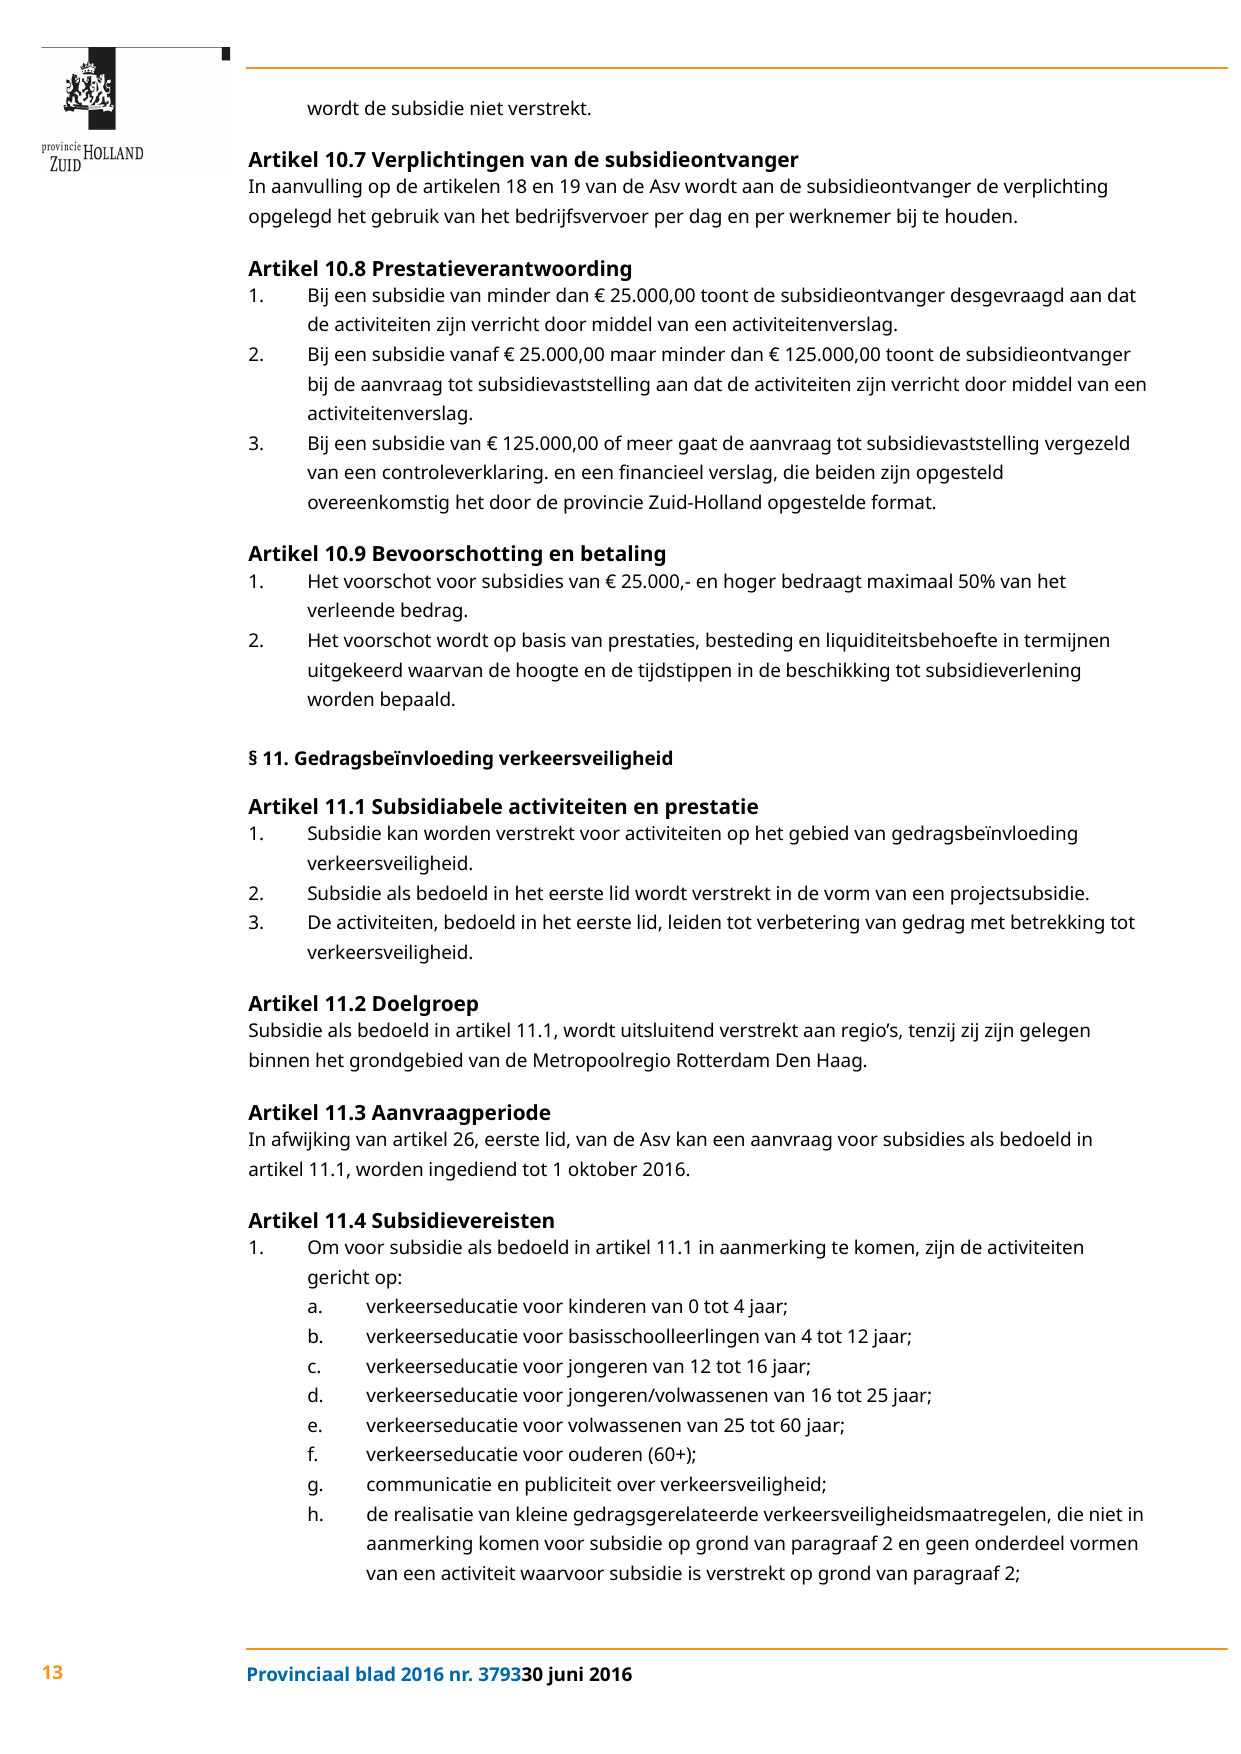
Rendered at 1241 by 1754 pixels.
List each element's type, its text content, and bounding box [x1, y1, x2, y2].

text § 11. Gedragsbeïnvloeding verkeersveiligheid [248, 746, 1152, 771]
text Artikel 11.3 Aanvraagperiode [248, 1098, 1152, 1126]
list Bij een subsidie van € 125.000,00 of meer gaat de aanvraag tot subsidievaststelling vergezeld van een controleverklaring. en een financieel verslag, die beiden zijn opgesteld overeenkomstig het door de provincie Zuid-Holland opgestelde format. [248, 430, 1152, 515]
text In afwijking van artikel 26, eerste lid, van de Asv kan een aanvraag voor subsidies als bedoeld in artikel 11.1, worden ingediend tot 1 oktober 2016. [248, 1126, 1152, 1181]
list Het voorschot wordt op basis van prestaties, besteding en liquiditeitsbehoefte in termijnen uitgekeerd waarvan de hoogte en de tijdstippen in de beschikking tot subsidieverlening worden bepaald. [248, 627, 1152, 712]
text Subsidie als bedoeld in artikel 11.1, wordt uitsluitend verstrekt aan regio’s, tenzij zij zijn gelegen binnen het grondgebied van de Metropoolregio Rotterdam Den Haag. [248, 1018, 1152, 1073]
text Artikel 10.9 Bevoorschotting en betaling [248, 539, 1152, 568]
list verkeerseducatie voor jongeren van 12 tot 16 jaar; [307, 1353, 1152, 1379]
list verkeerseducatie voor basisschoolleerlingen van 4 tot 12 jaar; [307, 1323, 1152, 1349]
list Subsidie als bedoeld in het eerste lid wordt verstrekt in de vorm van een projectsubsidie. [248, 880, 1152, 905]
list Het voorschot voor subsidies van € 25.000,- en hoger bedraagt maximaal 50% van het verleende bedrag. [248, 568, 1152, 623]
text Artikel 10.7 Verplichtingen van de subsidieontvanger [248, 145, 1152, 174]
list verkeerseducatie voor jongeren/volwassenen van 16 tot 25 jaar; [307, 1382, 1152, 1408]
text Artikel 11.4 Subsidievereisten [248, 1206, 1152, 1234]
text In aanvulling op de artikelen 18 en 19 van de Asv wordt aan de subsidieontvanger de verplichting opgelegd het gebruik van het bedrijfsvervoer per dag en per werknemer bij te houden. [248, 174, 1152, 229]
list Om voor subsidie als bedoeld in artikel 11.1 in aanmerking te komen, zijn de activiteiten gericht op: [248, 1234, 1152, 1290]
list de realisatie van kleine gedragsgerelateerde verkeersveiligheidsmaatregelen, die niet in aanmerking komen voor subsidie op grond van paragraaf 2 en geen onderdeel vormen van een activiteit waarvoor subsidie is verstrekt op grond van paragraaf 2; [307, 1501, 1152, 1586]
list Bij een subsidie vanaf € 25.000,00 maar minder dan € 125.000,00 toont de subsidieontvanger bij de aanvraag tot subsidievaststelling aan dat de activiteiten zijn verricht door middel van een activiteitenverslag. [248, 341, 1152, 426]
text Artikel 11.1 Subsidiabele activiteiten en prestatie [248, 792, 1152, 821]
list communicatie en publiciteit over verkeersveiligheid; [307, 1471, 1152, 1497]
list Bij een subsidie van minder dan € 25.000,00 toont de subsidieontvanger desgevraagd aan dat de activiteiten zijn verricht door middel van een activiteitenverslag. [248, 282, 1152, 337]
list De activiteiten, bedoeld in het eerste lid, leiden tot verbetering van gedrag met betrekking tot verkeersveiligheid. [248, 909, 1152, 964]
list verkeerseducatie voor kinderen van 0 tot 4 jaar; [307, 1294, 1152, 1319]
list verkeerseducatie voor ouderen (60+); [307, 1442, 1152, 1467]
list wordt de subsidie niet verstrekt. [248, 95, 1152, 121]
text Artikel 11.2 Doelgroep [248, 989, 1152, 1018]
list Subsidie kan worden verstrekt voor activiteiten op het gebied van gedragsbeïnvloeding verkeersveiligheid. [248, 821, 1152, 876]
text Artikel 10.8 Prestatieverantwoording [248, 254, 1152, 282]
picture [41, 47, 231, 172]
list verkeerseducatie voor volwassenen van 25 tot 60 jaar; [307, 1412, 1152, 1438]
